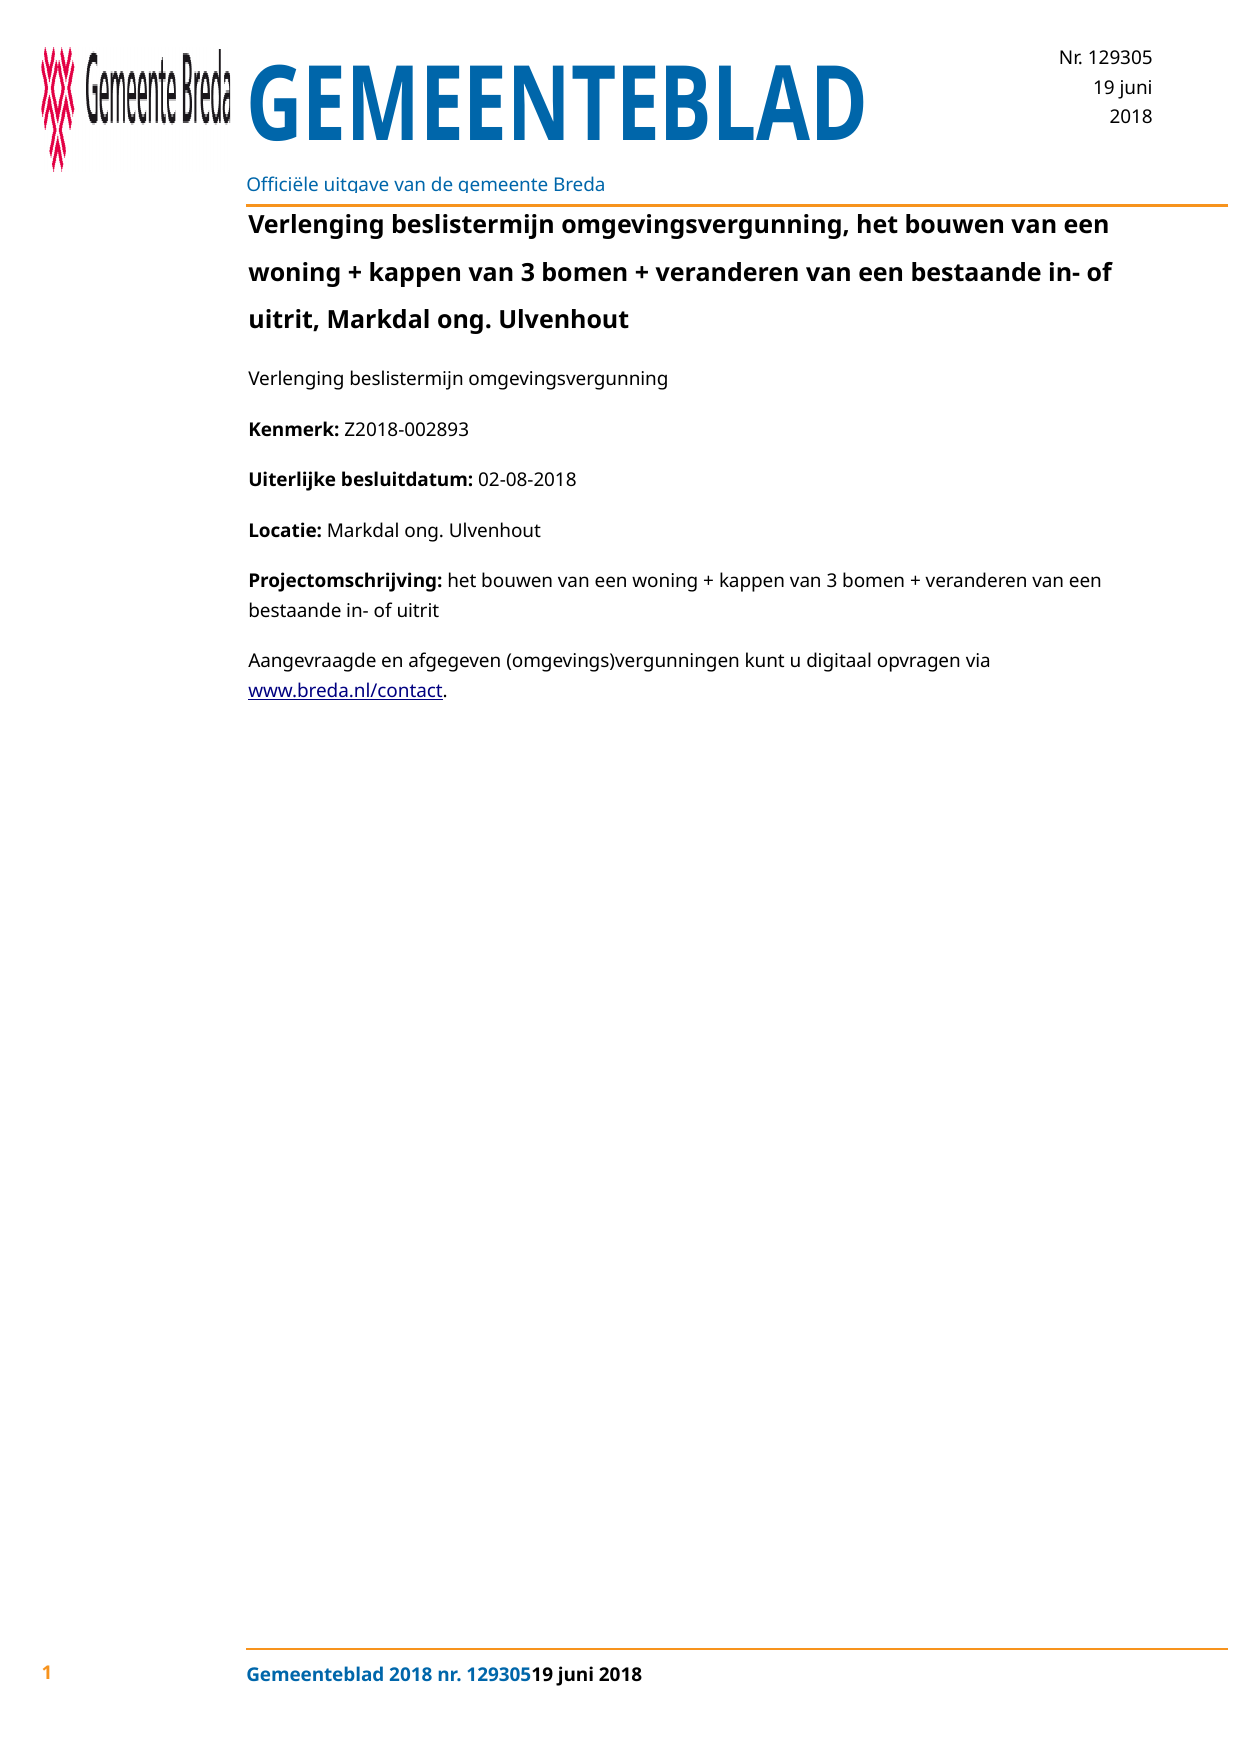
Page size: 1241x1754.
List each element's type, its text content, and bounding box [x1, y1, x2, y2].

text Verlenging beslistermijn omgevingsvergunning, het bouwen van een woning + kappen van 3 bomen + veranderen van een bestaande in- of uitrit, Markdal ong. Ulvenhout [248, 207, 1152, 336]
text Verlenging beslistermijn omgevingsvergunning [248, 366, 1152, 391]
text Projectomschrijving: het bouwen van een woning + kappen van 3 bomen + veranderen van een bestaande in- of uitrit [248, 567, 1152, 622]
text Locatie: Markdal ong. Ulvenhout [248, 517, 1152, 542]
text Kenmerk: Z2018-002893 [248, 416, 1152, 442]
picture [41, 47, 231, 172]
text Aangevraagde en afgegeven (omgevings)vergunningen kunt u digitaal opvragen via www.breda.nl/contact. [248, 647, 1152, 702]
text Uiterlijke besluitdatum: 02-08-2018 [248, 466, 1152, 492]
